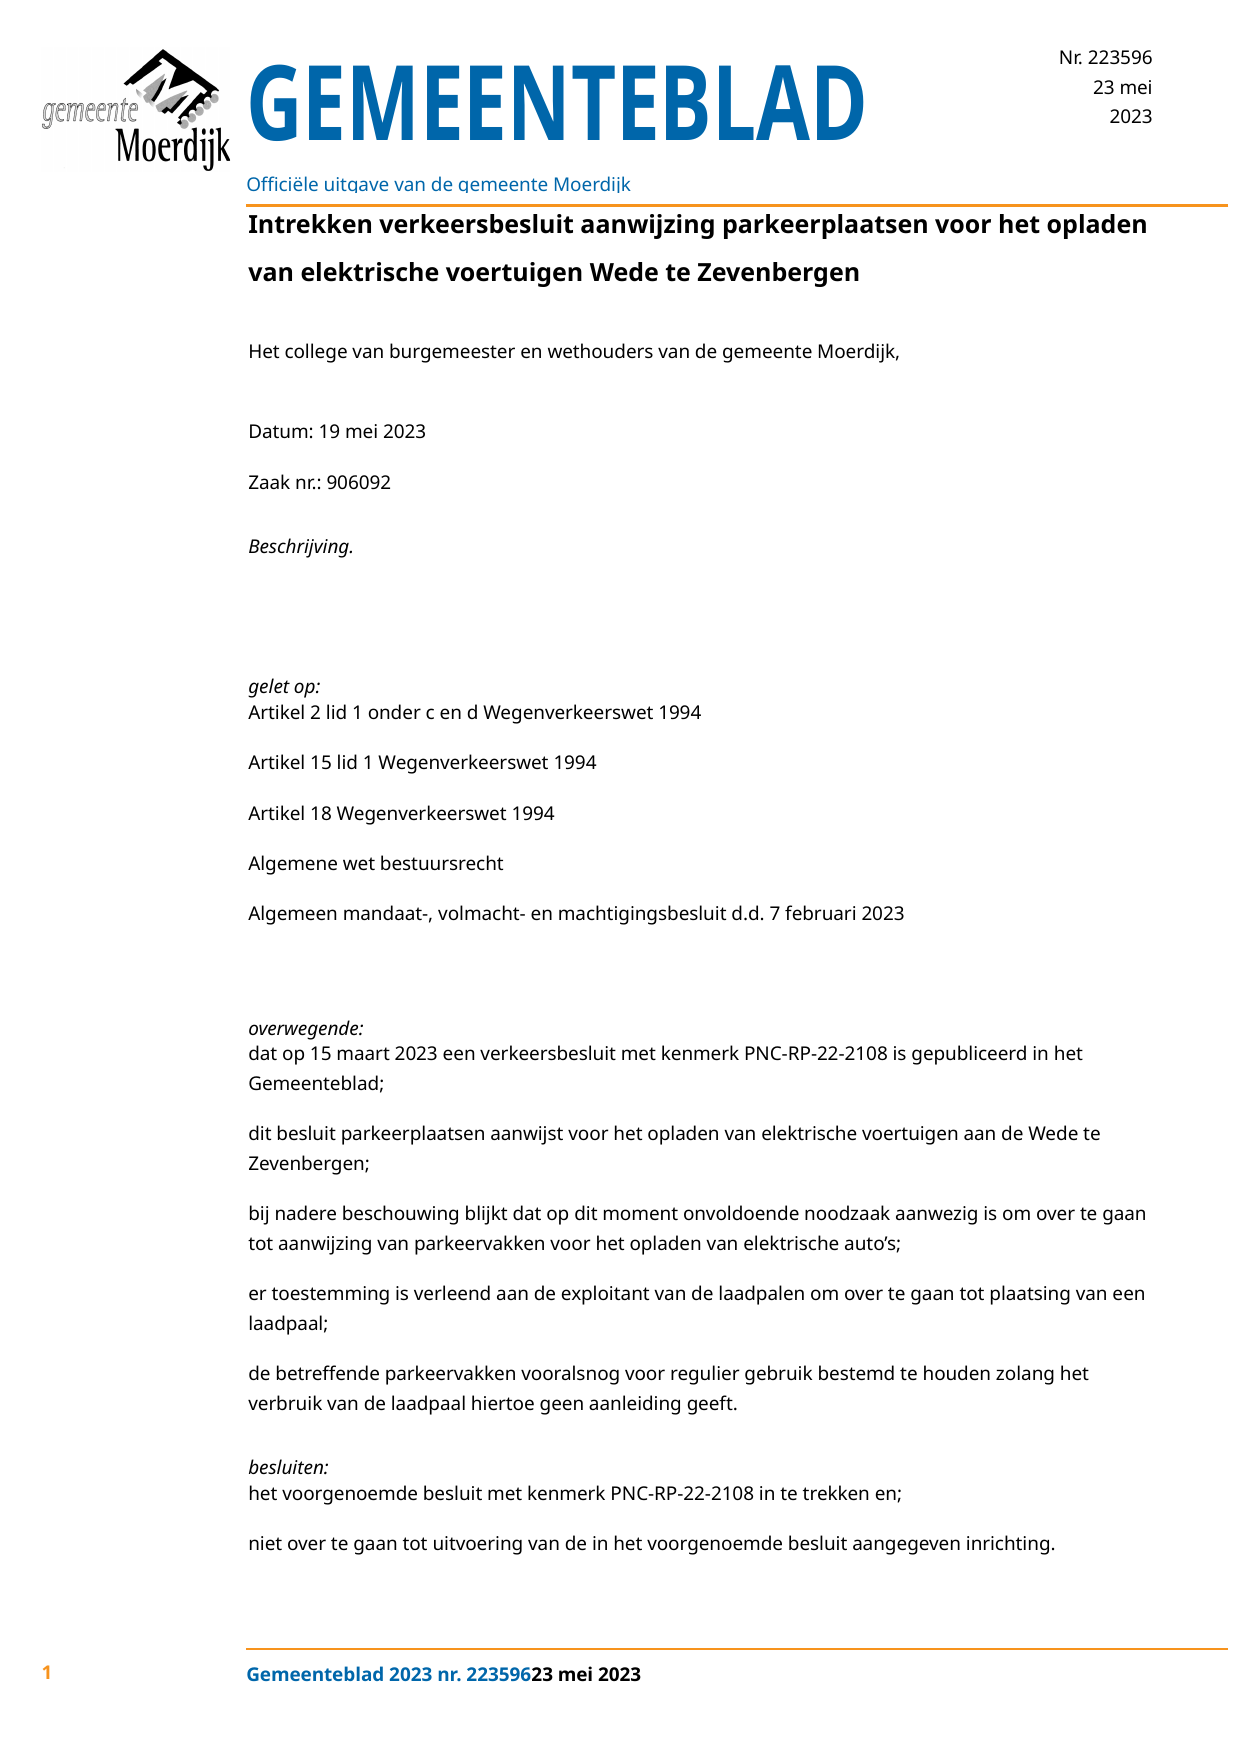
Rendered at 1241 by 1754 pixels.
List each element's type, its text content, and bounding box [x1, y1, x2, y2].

text de betreffende parkeervakken vooralsnog voor regulier gebruik bestemd te houden zolang het verbruik van de laadpaal hiertoe geen aanleiding geeft. [248, 1361, 1152, 1416]
text Artikel 18 Wegenverkeerswet 1994 [248, 800, 1152, 825]
text bij nadere beschouwing blijkt dat op dit moment onvoldoende noodzaak aanwezig is om over te gaan tot aanwijzing van parkeervakken voor het opladen van elektrische auto’s; [248, 1201, 1152, 1256]
text niet over te gaan tot uitvoering van de in het voorgenoemde besluit aangegeven inrichting. [248, 1530, 1152, 1556]
text Datum: 19 mei 2023 [248, 419, 1152, 444]
text besluiten: [248, 1454, 1152, 1480]
text Zaak nr.: 906092 [248, 469, 1152, 495]
text Intrekken verkeersbesluit aanwijzing parkeerplaatsen voor het opladen van elektrische voertuigen Wede te Zevenbergen [248, 207, 1152, 288]
text overwegende: [248, 1015, 1152, 1041]
text Beschrijving. [248, 533, 1152, 559]
text dit besluit parkeerplaatsen aanwijst voor het opladen van elektrische voertuigen aan de Wede te Zevenbergen; [248, 1121, 1152, 1176]
text gelet op: [248, 673, 1152, 699]
text Artikel 2 lid 1 onder c en d Wegenverkeerswet 1994 [248, 699, 1152, 724]
text Algemeen mandaat-, volmacht- en machtigingsbesluit d.d. 7 februari 2023 [248, 901, 1152, 926]
text Algemene wet bestuursrecht [248, 850, 1152, 876]
text Artikel 15 lid 1 Wegenverkeerswet 1994 [248, 749, 1152, 775]
picture [41, 47, 231, 172]
text het voorgenoemde besluit met kenmerk PNC-RP-22-2108 in te trekken en; [248, 1480, 1152, 1506]
text Het college van burgemeester en wethouders van de gemeente Moerdijk, [248, 339, 1152, 364]
text er toestemming is verleend aan de exploitant van de laadpalen om over te gaan tot plaatsing van een laadpaal; [248, 1281, 1152, 1336]
text dat op 15 maart 2023 een verkeersbesluit met kenmerk PNC-RP-22-2108 is gepubliceerd in het Gemeenteblad; [248, 1041, 1152, 1096]
